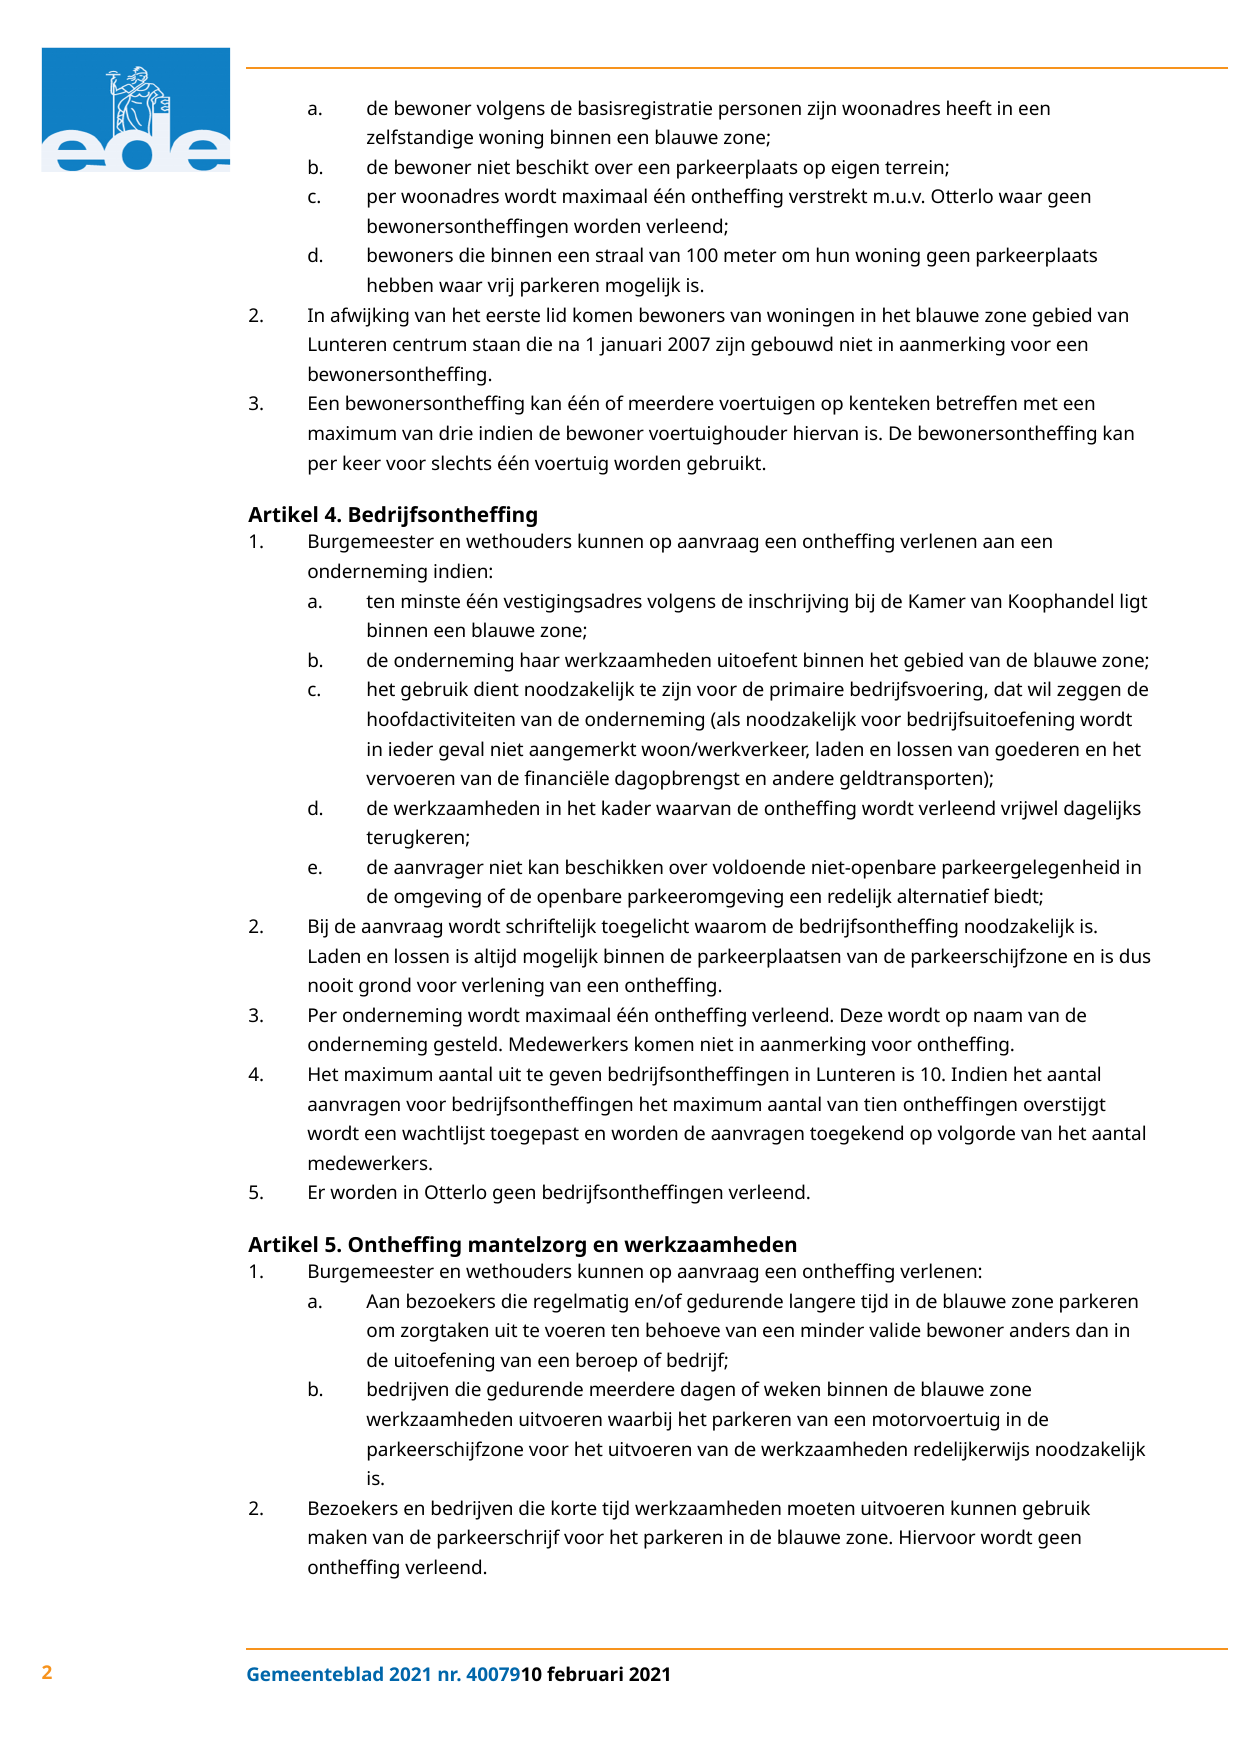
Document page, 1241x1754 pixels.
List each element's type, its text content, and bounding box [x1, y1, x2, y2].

list de bewoner niet beschikt over een parkeerplaats op eigen terrein; [307, 154, 1152, 180]
list de aanvrager niet kan beschikken over voldoende niet-openbare parkeergelegenheid in de omgeving of de openbare parkeeromgeving een redelijk alternatief biedt; [307, 854, 1152, 909]
list Bezoekers en bedrijven die korte tijd werkzaamheden moeten uitvoeren kunnen gebruik maken van de parkeerschrijf voor het parkeren in de blauwe zone. Hiervoor wordt geen ontheffing verleend. [248, 1495, 1152, 1580]
list Er worden in Otterlo geen bedrijfsontheffingen verleend. [248, 1179, 1152, 1205]
picture [41, 47, 231, 172]
list Burgemeester en wethouders kunnen op aanvraag een ontheffing verlenen: [248, 1258, 1152, 1284]
text Artikel 4. Bedrijfsontheffing [248, 500, 1152, 529]
list de bewoner volgens de basisregistratie personen zijn woonadres heeft in een zelfstandige woning binnen een blauwe zone; [307, 95, 1152, 150]
list Een bewonersontheffing kan één of meerdere voertuigen op kenteken betreffen met een maximum van drie indien de bewoner voertuighouder hiervan is. De bewonersontheffing kan per keer voor slechts één voertuig worden gebruikt. [248, 391, 1152, 476]
list bewoners die binnen een straal van 100 meter om hun woning geen parkeerplaats hebben waar vrij parkeren mogelijk is. [307, 243, 1152, 298]
list het gebruik dient noodzakelijk te zijn voor de primaire bedrijfsvoering, dat wil zeggen de hoofdactiviteiten van de onderneming (als noodzakelijk voor bedrijfsuitoefening wordt in ieder geval niet aangemerkt woon/werkverkeer, laden en lossen van goederen en het vervoeren van de financiële dagopbrengst en andere geldtransporten); [307, 677, 1152, 791]
list Burgemeester en wethouders kunnen op aanvraag een ontheffing verlenen aan een onderneming indien: [248, 529, 1152, 584]
text Artikel 5. Ontheffing mantelzorg en werkzaamheden [248, 1230, 1152, 1258]
list Per onderneming wordt maximaal één ontheffing verleend. Deze wordt op naam van de onderneming gesteld. Medewerkers komen niet in aanmerking voor ontheffing. [248, 1002, 1152, 1057]
list bedrijven die gedurende meerdere dagen of weken binnen de blauwe zone werkzaamheden uitvoeren waarbij het parkeren van een motorvoertuig in de parkeerschijfzone voor het uitvoeren van de werkzaamheden redelijkerwijs noodzakelijk is. [307, 1377, 1152, 1491]
list Bij de aanvraag wordt schriftelijk toegelicht waarom de bedrijfsontheffing noodzakelijk is. Laden en lossen is altijd mogelijk binnen de parkeerplaatsen van de parkeerschijfzone en is dus nooit grond voor verlening van een ontheffing. [248, 913, 1152, 998]
list Het maximum aantal uit te geven bedrijfsontheffingen in Lunteren is 10. Indien het aantal aanvragen voor bedrijfsontheffingen het maximum aantal van tien ontheffingen overstijgt wordt een wachtlijst toegepast en worden de aanvragen toegekend op volgorde van het aantal medewerkers. [248, 1061, 1152, 1176]
list In afwijking van het eerste lid komen bewoners van woningen in het blauwe zone gebied van Lunteren centrum staan die na 1 januari 2007 zijn gebouwd niet in aanmerking voor een bewonersontheffing. [248, 302, 1152, 387]
list de werkzaamheden in het kader waarvan de ontheffing wordt verleend vrijwel dagelijks terugkeren; [307, 795, 1152, 850]
list de onderneming haar werkzaamheden uitoefent binnen het gebied van de blauwe zone; [307, 647, 1152, 673]
list Aan bezoekers die regelmatig en/of gedurende langere tijd in de blauwe zone parkeren om zorgtaken uit te voeren ten behoeve van een minder valide bewoner anders dan in de uitoefening van een beroep of bedrijf; [307, 1288, 1152, 1373]
list ten minste één vestigingsadres volgens de inschrijving bij de Kamer van Koophandel ligt binnen een blauwe zone; [307, 588, 1152, 643]
list per woonadres wordt maximaal één ontheffing verstrekt m.u.v. Otterlo waar geen bewonersontheffingen worden verleend; [307, 183, 1152, 239]
